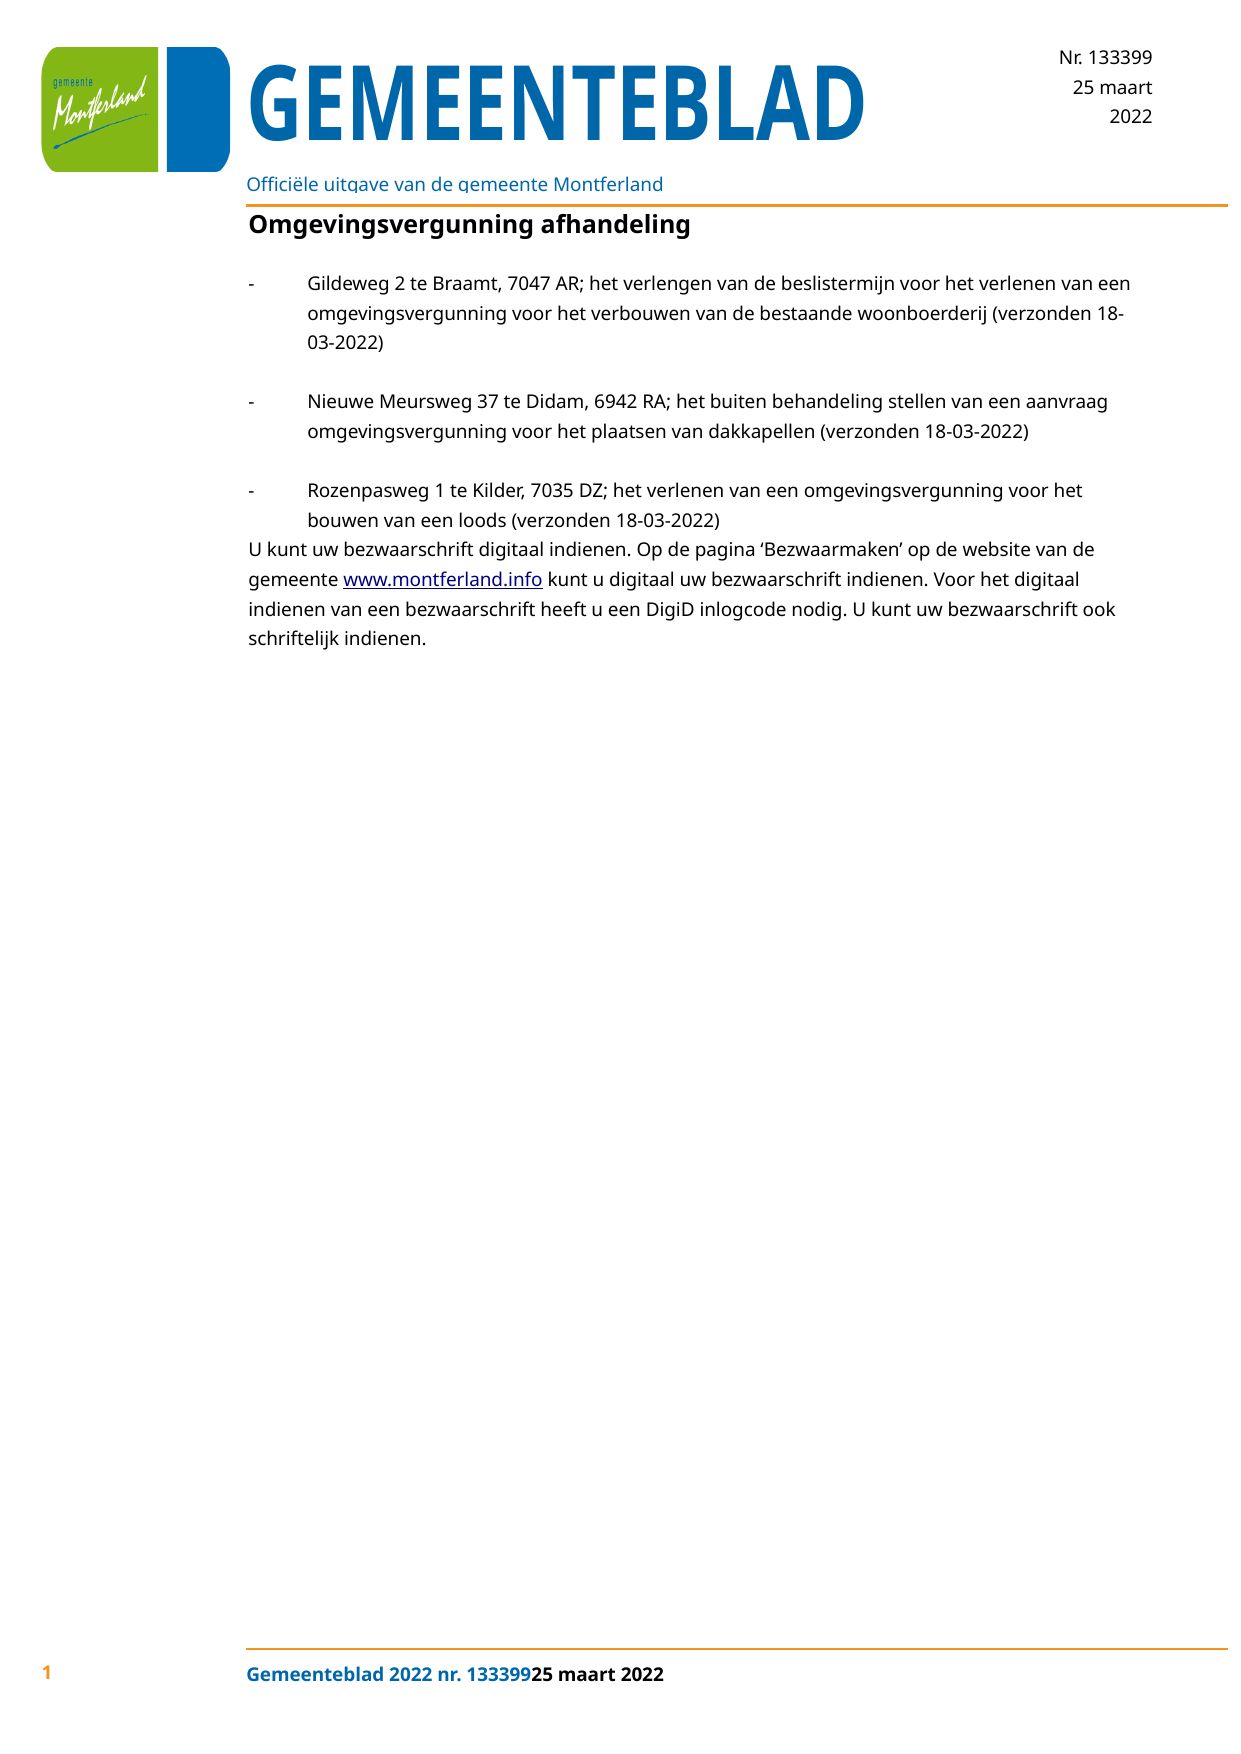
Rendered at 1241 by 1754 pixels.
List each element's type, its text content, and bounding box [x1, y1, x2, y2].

text U kunt uw bezwaarschrift digitaal indienen. Op de pagina ‘Bezwaarmaken’ op de website van de gemeente www.montferland.info kunt u digitaal uw bezwaarschrift indienen. Voor het digitaal indienen van een bezwaarschrift heeft u een DigiD inlogcode nodig. U kunt uw bezwaarschrift ook schriftelijk indienen. [248, 537, 1152, 651]
list Gildeweg 2 te Braamt, 7047 AR; het verlengen van de beslistermijn voor het verlenen van een omgevingsvergunning voor het verbouwen van de bestaande woonboerderij (verzonden 18-03-2022) [248, 270, 1152, 355]
text Omgevingsvergunning afhandeling [248, 207, 1152, 241]
list Rozenpasweg 1 te Kilder, 7035 DZ; het verlenen van een omgevingsvergunning voor het bouwen van een loods (verzonden 18-03-2022) [248, 477, 1152, 533]
list Nieuwe Meursweg 37 te Didam, 6942 RA; het buiten behandeling stellen van een aanvraag omgevingsvergunning voor het plaatsen van dakkapellen (verzonden 18-03-2022) [248, 389, 1152, 444]
picture [41, 47, 231, 172]
